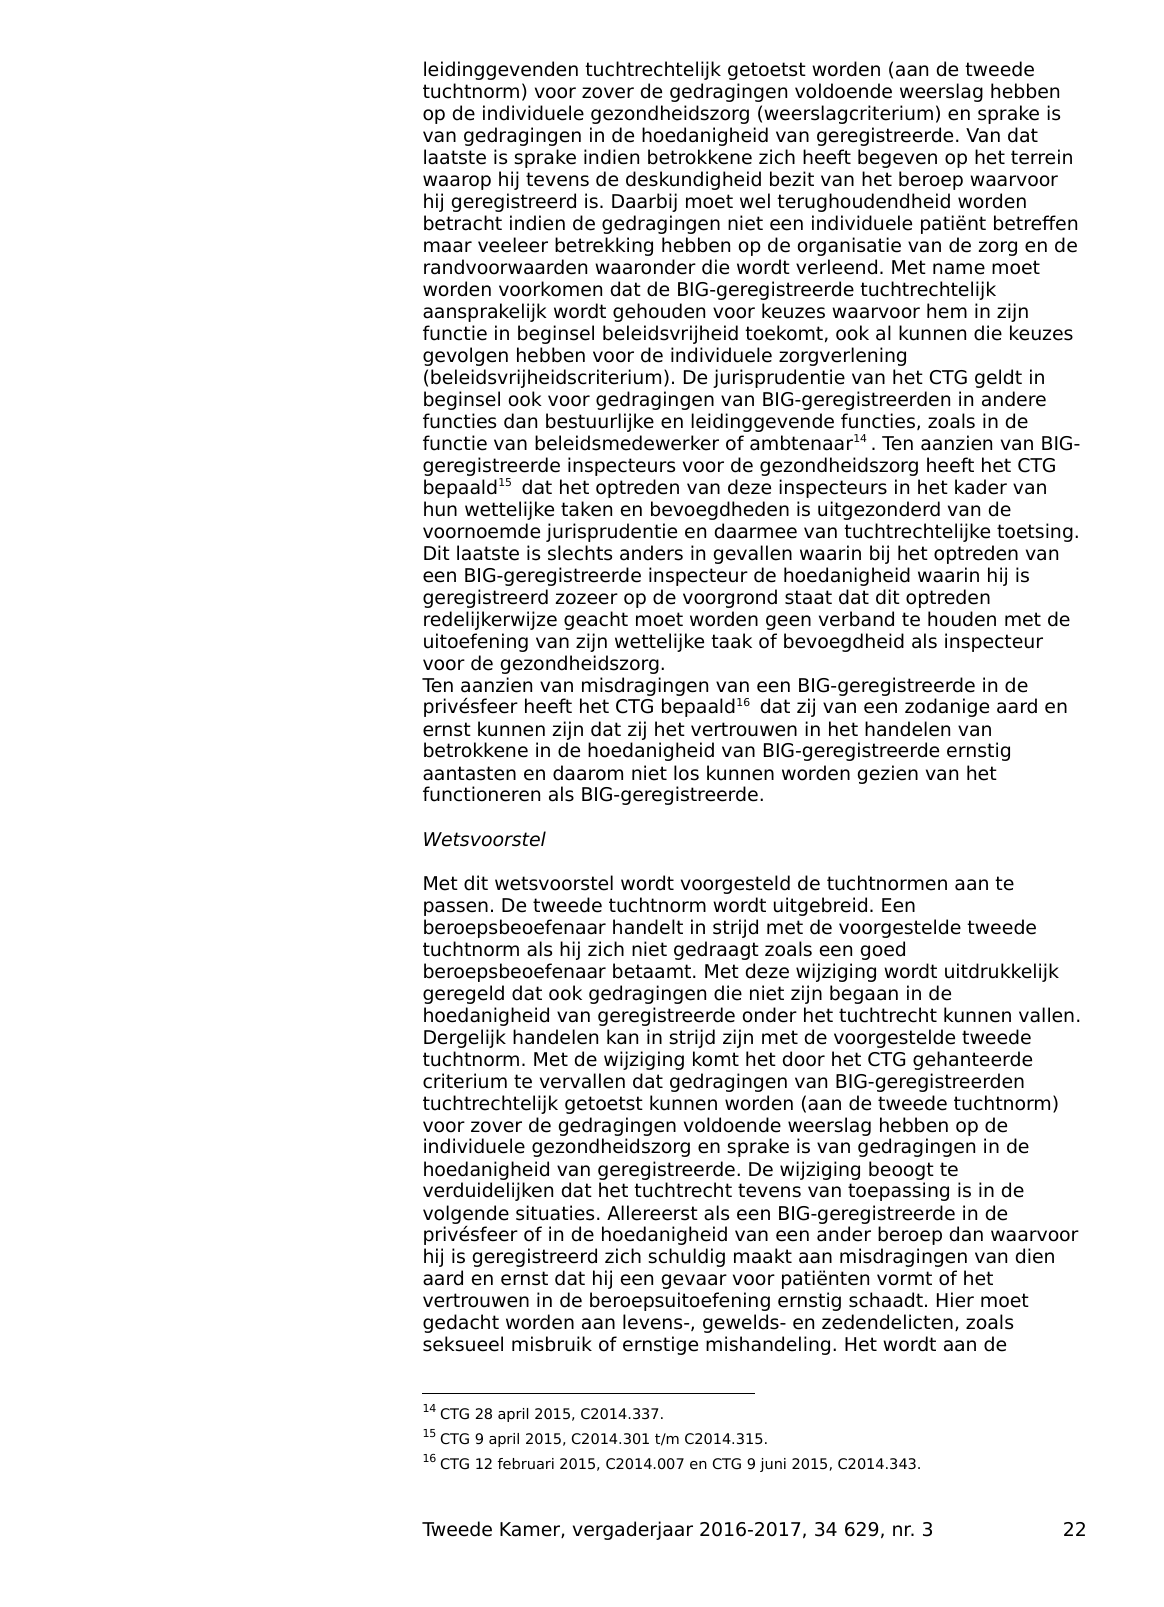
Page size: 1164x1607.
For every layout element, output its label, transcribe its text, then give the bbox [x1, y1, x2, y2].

text Ten aanzien van misdragingen van een BIG-geregistreerde in de privésfeer heeft het CTG bepaald dat zij van een zodanige aard en ernst kunnen zijn dat zij het vertrouwen in het handelen van betrokkene in de hoedanigheid van BIG-geregistreerde ernstig aantasten en daarom niet los kunnen worden gezien van het functioneren als BIG-geregistreerde. [422, 674, 1087, 806]
text leidinggevenden tuchtrechtelijk getoetst worden (aan de tweede tuchtnorm) voor zover de gedragingen voldoende weerslag hebben op de individuele gezondheidszorg (weerslagcriterium) en sprake is van gedragingen in de hoedanigheid van geregistreerde. Van dat laatste is sprake indien betrokkene zich heeft begeven op het terrein waarop hij tevens de deskundigheid bezit van het beroep waarvoor hij geregistreerd is. Daarbij moet wel terughoudendheid worden betracht indien de gedragingen niet een individuele patiënt betreffen maar veeleer betrekking hebben op de organisatie van de zorg en de randvoorwaarden waaronder die wordt verleend. Met name moet worden voorkomen dat de BIG-geregistreerde tuchtrechtelijk aansprakelijk wordt gehouden voor keuzes waarvoor hem in zijn functie in beginsel beleidsvrijheid toekomt, ook al kunnen die keuzes gevolgen hebben voor de individuele zorgverlening (beleidsvrijheidscriterium). De jurisprudentie van het CTG geldt in beginsel ook voor gedragingen van BIG-geregistreerden in andere functies dan bestuurlijke en leidinggevende functies, zoals in de functie van beleidsmedewerker of ambtenaar. Ten aanzien van BIG-geregistreerde inspecteurs voor de gezondheidszorg heeft het CTG bepaald dat het optreden van deze inspecteurs in het kader van hun wettelijke taken en bevoegdheden is uitgezonderd van de voornoemde jurisprudentie en daarmee van tuchtrechtelijke toetsing. Dit laatste is slechts anders in gevallen waarin bij het optreden van een BIG-geregistreerde inspecteur de hoedanigheid waarin hij is geregistreerd zozeer op de voorgrond staat dat dit optreden redelijkerwijze geacht moet worden geen verband te houden met de uitoefening van zijn wettelijke taak of bevoegdheid als inspecteur voor de gezondheidszorg. [422, 59, 1087, 674]
text CTG 9 april 2015, C2014.301 t/m C2014.315. [422, 1427, 1087, 1449]
text CTG 12 februari 2015, C2014.007 en CTG 9 juni 2015, C2014.343. [422, 1452, 1087, 1474]
subtitle Wetsvoorstel [422, 828, 1087, 851]
text CTG 28 april 2015, C2014.337. [422, 1402, 1087, 1424]
text Met dit wetsvoorstel wordt voorgesteld de tuchtnormen aan te passen. De tweede tuchtnorm wordt uitgebreid. Een beroepsbeoefenaar handelt in strijd met de voorgestelde tweede tuchtnorm als hij zich niet gedraagt zoals een goed beroepsbeoefenaar betaamt. Met deze wijziging wordt uitdrukkelijk geregeld dat ook gedragingen die niet zijn begaan in de hoedanigheid van geregistreerde onder het tuchtrecht kunnen vallen. Dergelijk handelen kan in strijd zijn met de voorgestelde tweede tuchtnorm. Met de wijziging komt het door het CTG gehanteerde criterium te vervallen dat gedragingen van BIG-geregistreerden tuchtrechtelijk getoetst kunnen worden (aan de tweede tuchtnorm) voor zover de gedragingen voldoende weerslag hebben op de individuele gezondheidszorg en sprake is van gedragingen in de hoedanigheid van geregistreerde. De wijziging beoogt te verduidelijken dat het tuchtrecht tevens van toepassing is in de volgende situaties. Allereerst als een BIG-geregistreerde in de privésfeer of in de hoedanigheid van een ander beroep dan waarvoor hij is geregistreerd zich schuldig maakt aan misdragingen van dien aard en ernst dat hij een gevaar voor patiënten vormt of het vertrouwen in de beroepsuitoefening ernstig schaadt. Hier moet gedacht worden aan levens-, gewelds- en zedendelicten, zoals seksueel misbruik of ernstige mishandeling. Het wordt aan de [422, 873, 1087, 1356]
